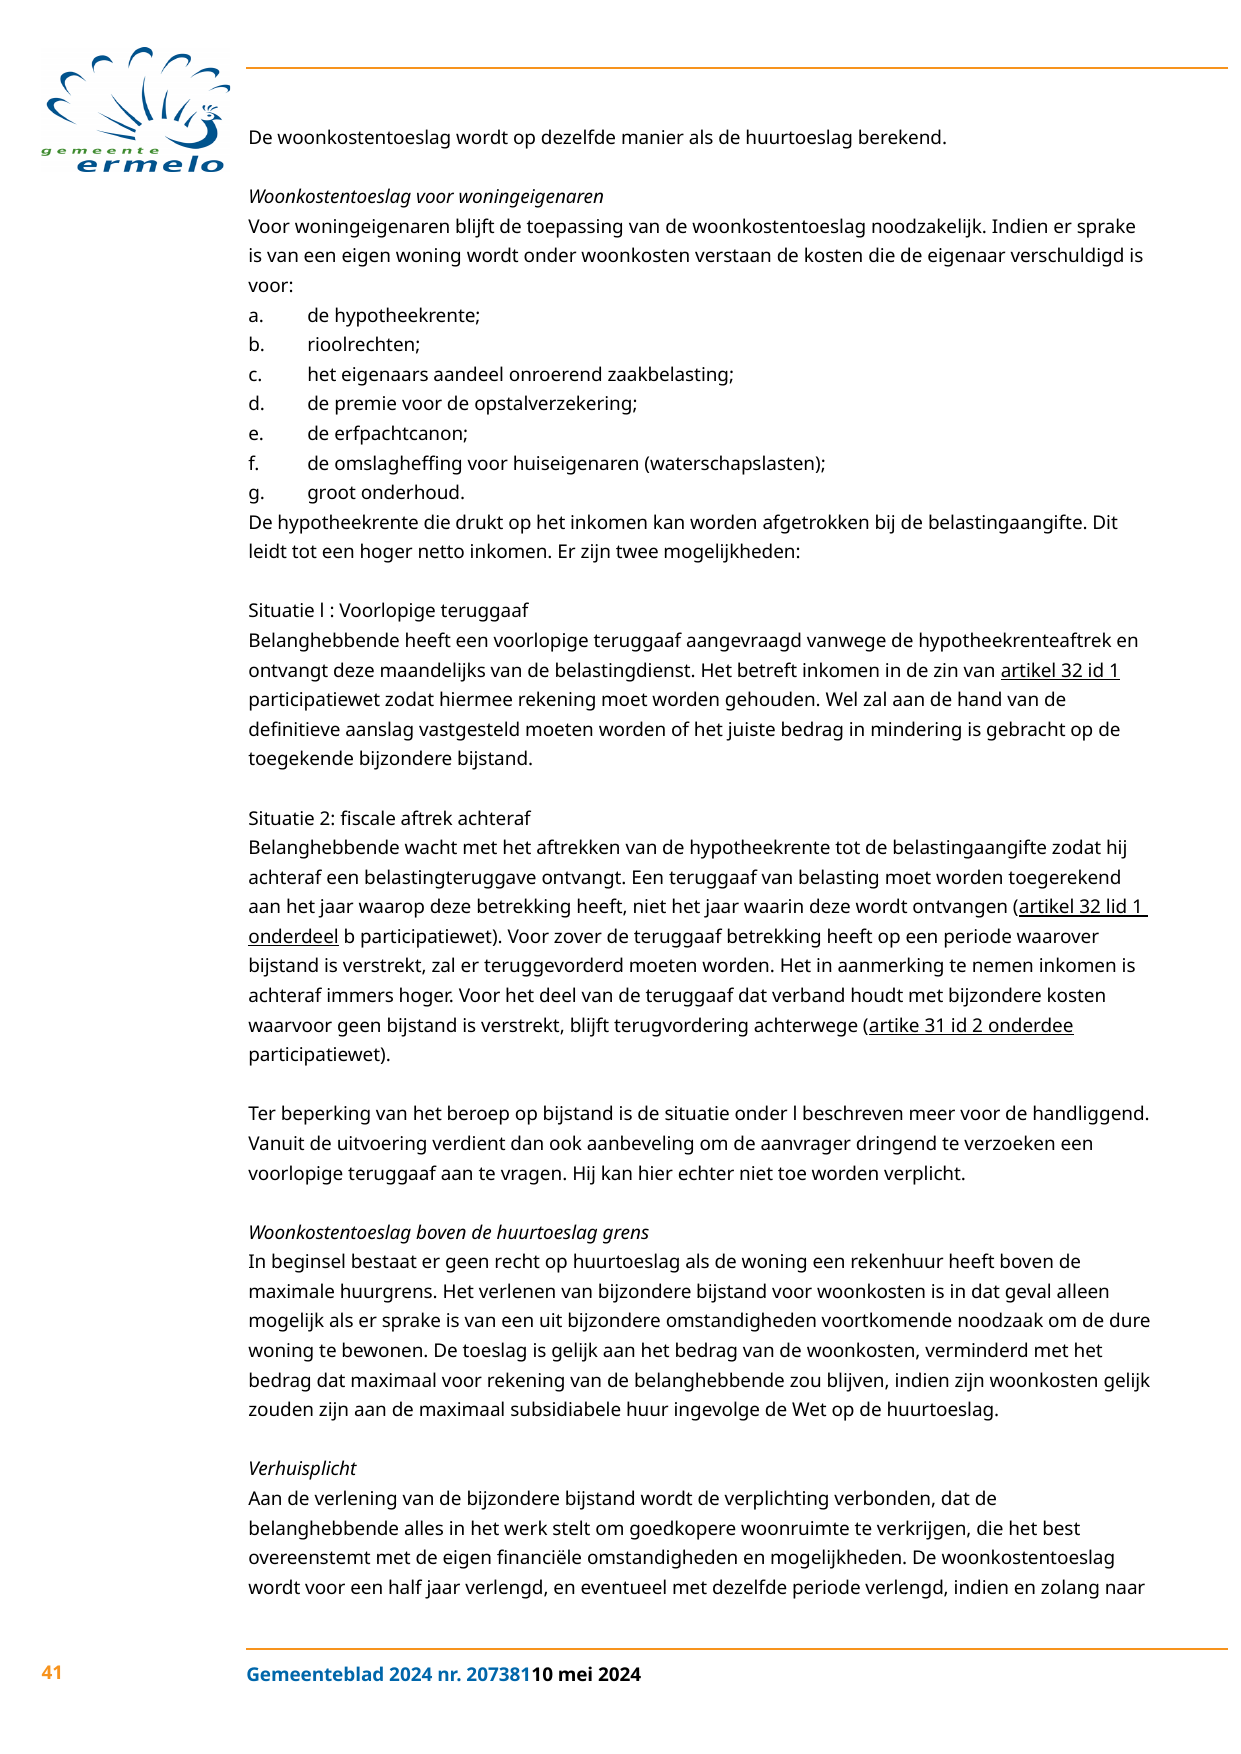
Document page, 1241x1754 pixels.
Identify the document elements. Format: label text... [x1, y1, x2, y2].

text Aan de verlening van de bijzondere bijstand wordt de verplichting verbonden, dat de belanghebbende alles in het werk stelt om goedkopere woonruimte te verkrijgen, die het best overeenstemt met de eigen financiële omstandigheden en mogelijkheden. De woonkostentoeslag wordt voor een half jaar verlengd, en eventueel met dezelfde periode verlengd, indien en zolang naar [248, 1485, 1152, 1600]
text De hypotheekrente die drukt op het inkomen kan worden afgetrokken bij de belastingaangifte. Dit leidt tot een hoger netto inkomen. Er zijn twee mogelijkheden: [248, 509, 1152, 564]
text Woonkostentoeslag boven de huurtoeslag grens [248, 1219, 1152, 1245]
list de erfpachtcanon; [248, 420, 1152, 446]
text Situatie 2: fiscale aftrek achteraf [248, 805, 1152, 831]
text Belanghebbende heeft een voorlopige teruggaaf aangevraagd vanwege de hypotheekrenteaftrek en ontvangt deze maandelijks van de belastingdienst. Het betreft inkomen in de zin van artikel 32 id 1 participatiewet zodat hiermee rekening moet worden gehouden. Wel zal aan de hand van de definitieve aanslag vastgesteld moeten worden of het juiste bedrag in mindering is gebracht op de toegekende bijzondere bijstand. [248, 627, 1152, 771]
text Situatie l : Voorlopige teruggaaf [248, 598, 1152, 623]
list groot onderhoud. [248, 479, 1152, 505]
picture [41, 47, 231, 172]
list rioolrechten; [248, 331, 1152, 357]
list de hypotheekrente; [248, 302, 1152, 328]
text Voor woningeigenaren blijft de toepassing van de woonkostentoeslag noodzakelijk. Indien er sprake is van een eigen woning wordt onder woonkosten verstaan de kosten die de eigenaar verschuldigd is voor: [248, 213, 1152, 298]
text In beginsel bestaat er geen recht op huurtoeslag als de woning een rekenhuur heeft boven de maximale huurgrens. Het verlenen van bijzondere bijstand voor woonkosten is in dat geval alleen mogelijk als er sprake is van een uit bijzondere omstandigheden voortkomende noodzaak om de dure woning te bewonen. De toeslag is gelijk aan het bedrag van de woonkosten, verminderd met het bedrag dat maximaal voor rekening van de belanghebbende zou blijven, indien zijn woonkosten gelijk zouden zijn aan de maximaal subsidiabele huur ingevolge de Wet op de huurtoeslag. [248, 1248, 1152, 1422]
list het eigenaars aandeel onroerend zaakbelasting; [248, 361, 1152, 387]
list de premie voor de opstalverzekering; [248, 391, 1152, 416]
text Belanghebbende wacht met het aftrekken van de hypotheekrente tot de belastingaangifte zodat hij achteraf een belastingteruggave ontvangt. Een teruggaaf van belasting moet worden toegerekend aan het jaar waarop deze betrekking heeft, niet het jaar waarin deze wordt ontvangen (artikel 32 lid 1 onderdeel b participatiewet). Voor zover de teruggaaf betrekking heeft op een periode waarover bijstand is verstrekt, zal er teruggevorderd moeten worden. Het in aanmerking te nemen inkomen is achteraf immers hoger. Voor het deel van de teruggaaf dat verband houdt met bijzondere kosten waarvoor geen bijstand is verstrekt, blijft terugvordering achterwege (artike 31 id 2 onderdee participatiewet). [248, 834, 1152, 1067]
text Verhuisplicht [248, 1456, 1152, 1481]
text Ter beperking van het beroep op bijstand is de situatie onder l beschreven meer voor de handliggend. Vanuit de uitvoering verdient dan ook aanbeveling om de aanvrager dringend te verzoeken een voorlopige teruggaaf aan te vragen. Hij kan hier echter niet toe worden verplicht. [248, 1101, 1152, 1186]
text De woonkostentoeslag wordt op dezelfde manier als de huurtoeslag berekend. [248, 124, 1152, 150]
text Woonkostentoeslag voor woningeigenaren [248, 183, 1152, 209]
list de omslagheffing voor huiseigenaren (waterschapslasten); [248, 450, 1152, 476]
